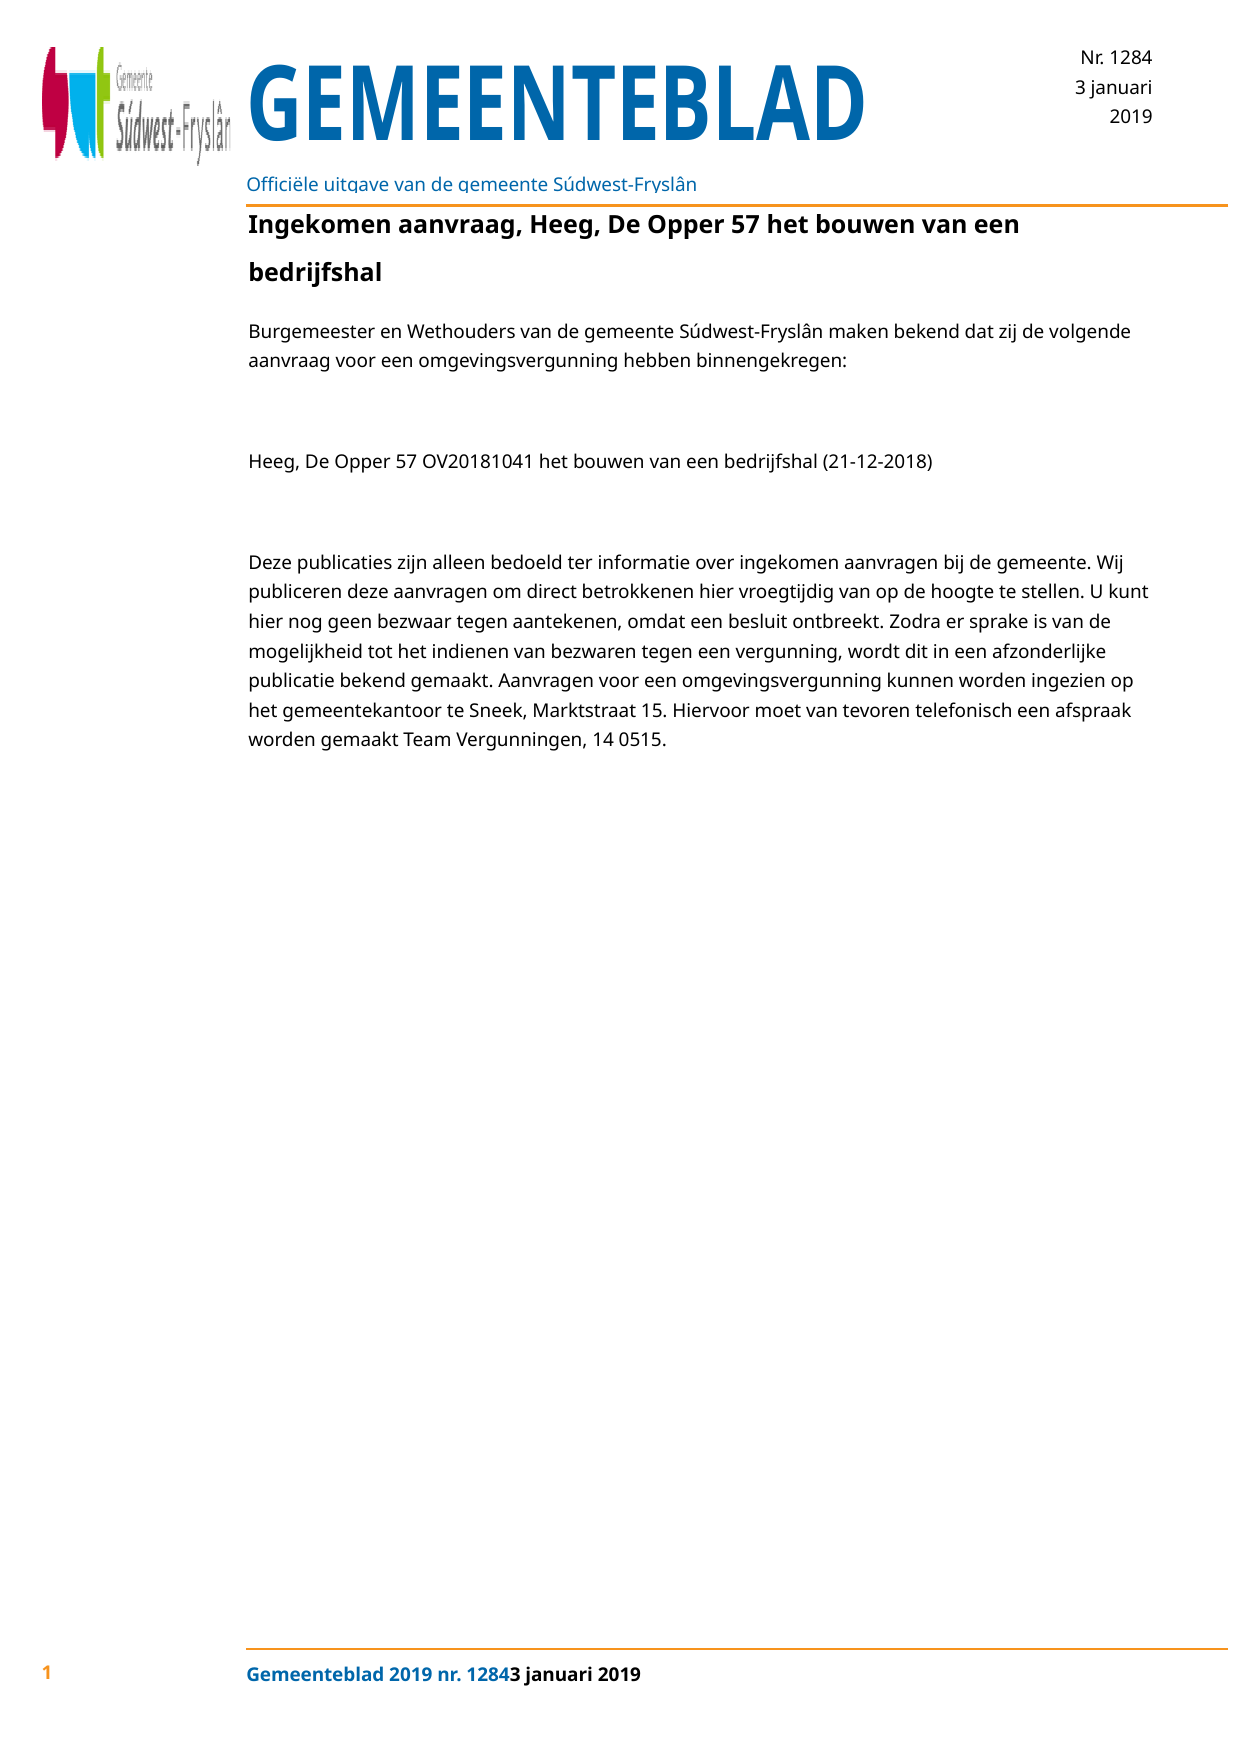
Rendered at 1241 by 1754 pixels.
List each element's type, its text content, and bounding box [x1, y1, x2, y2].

text Ingekomen aanvraag, Heeg, De Opper 57 het bouwen van een bedrijfshal [248, 207, 1152, 288]
text Heeg, De Opper 57 OV20181041 het bouwen van een bedrijfshal (21-12-2018) [248, 448, 1152, 474]
picture [41, 47, 231, 172]
text Deze publicaties zijn alleen bedoeld ter informatie over ingekomen aanvragen bij de gemeente. Wij publiceren deze aanvragen om direct betrokkenen hier vroegtijdig van op de hoogte te stellen. U kunt hier nog geen bezwaar tegen aantekenen, omdat een besluit ontbreekt. Zodra er sprake is van de mogelijkheid tot het indienen van bezwaren tegen een vergunning, wordt dit in een afzonderlijke publicatie bekend gemaakt. Aanvragen voor een omgevingsvergunning kunnen worden ingezien op het gemeentekantoor te Sneek, Marktstraat 15. Hiervoor moet van tevoren telefonisch een afspraak worden gemaakt Team Vergunningen, 14 0515. [248, 549, 1152, 752]
text Burgemeester en Wethouders van de gemeente Súdwest-Fryslân maken bekend dat zij de volgende aanvraag voor een omgevingsvergunning hebben binnengekregen: [248, 318, 1152, 373]
